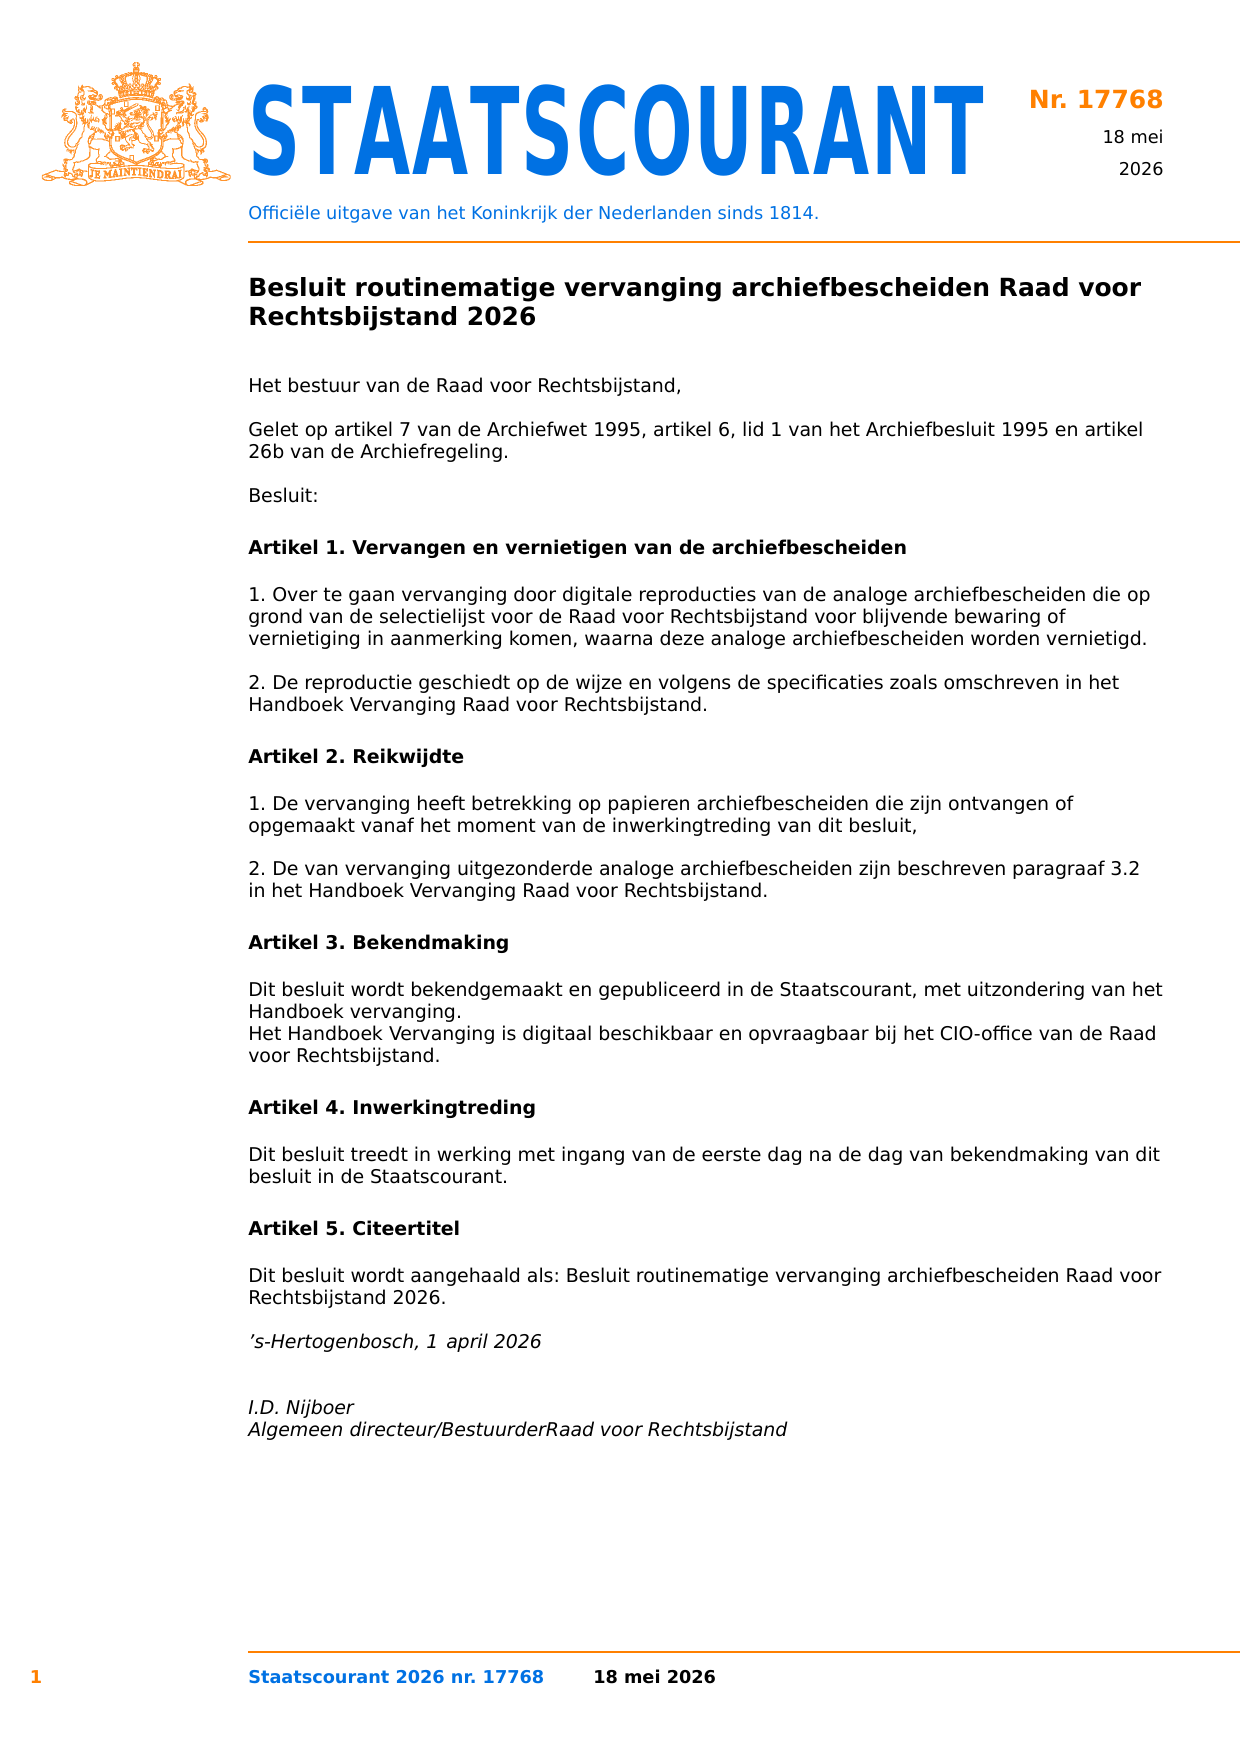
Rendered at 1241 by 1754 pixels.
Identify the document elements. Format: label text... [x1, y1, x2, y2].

text Het Handboek Vervanging is digitaal beschikbaar en opvraagbaar bij het CIO-office van de Raad voor Rechtsbijstand. [248, 1023, 1163, 1067]
subtitle Artikel 4. Inwerkingtreding [248, 1097, 1163, 1119]
subtitle Artikel 2. Reikwijdte [248, 746, 1163, 767]
text Het bestuur van de Raad voor Rechtsbijstand, [248, 375, 1163, 397]
text 2. De reproductie geschiedt op de wijze en volgens de specificaties zoals omschreven in het Handboek Vervanging Raad voor Rechtsbijstand. [248, 672, 1163, 716]
table_header STAATSCOURANT [248, 62, 998, 203]
table_cell 18 mei [998, 121, 1240, 153]
subtitle Artikel 3. Bekendmaking [248, 932, 1163, 954]
text ’s-Hertogenbosch, 1 april 2026 [248, 1331, 1163, 1353]
text 1. Over te gaan vervanging door digitale reproducties van de analoge archiefbescheiden die op grond van de selectielijst voor de Raad voor Rechtsbijstand voor blijvende bewaring of vernietiging in aanmerking komen, waarna deze analoge archiefbescheiden worden vernietigd. [248, 584, 1163, 650]
table_cell Officiële uitgave van het Koninkrijk der Nederlanden sinds 1814. [248, 203, 1240, 241]
subtitle Artikel 1. Vervangen en vernietigen van de archiefbescheiden [248, 537, 1163, 559]
text Dit besluit wordt aangehaald als: Besluit routinematige vervanging archiefbescheiden Raad voor Rechtsbijstand 2026. [248, 1265, 1163, 1309]
table_header Nr. 17768 [998, 62, 1240, 121]
subtitle Artikel 5. Citeertitel [248, 1218, 1163, 1240]
subtitle Besluit routinematige vervanging archiefbescheiden Raad voor Rechtsbijstand 2026 [248, 273, 1163, 331]
picture [41, 62, 231, 186]
text Dit besluit wordt bekendgemaakt en gepubliceerd in de Staatscourant, met uitzondering van het Handboek vervanging. [248, 979, 1163, 1023]
text Dit besluit treedt in werking met ingang van de eerste dag na de dag van bekendmaking van dit besluit in de Staatscourant. [248, 1144, 1163, 1188]
text 1. De vervanging heeft betrekking op papieren archiefbescheiden die zijn ontvangen of opgemaakt vanaf het moment van de inwerkingtreding van dit besluit, [248, 792, 1163, 836]
table_header [25, 62, 248, 241]
text Besluit: [248, 485, 1163, 507]
text 2. De van vervanging uitgezonderde analoge archiefbescheiden zijn beschreven paragraaf 3.2 in het Handboek Vervanging Raad voor Rechtsbijstand. [248, 858, 1163, 902]
table_cell 2026 [998, 153, 1240, 203]
text I.D. Nijboer Algemeen directeur/BestuurderRaad voor Rechtsbijstand [248, 1375, 1163, 1441]
text Gelet op artikel 7 van de Archiefwet 1995, artikel 6, lid 1 van het Archiefbesluit 1995 en artikel 26b van de Archiefregeling. [248, 419, 1163, 463]
